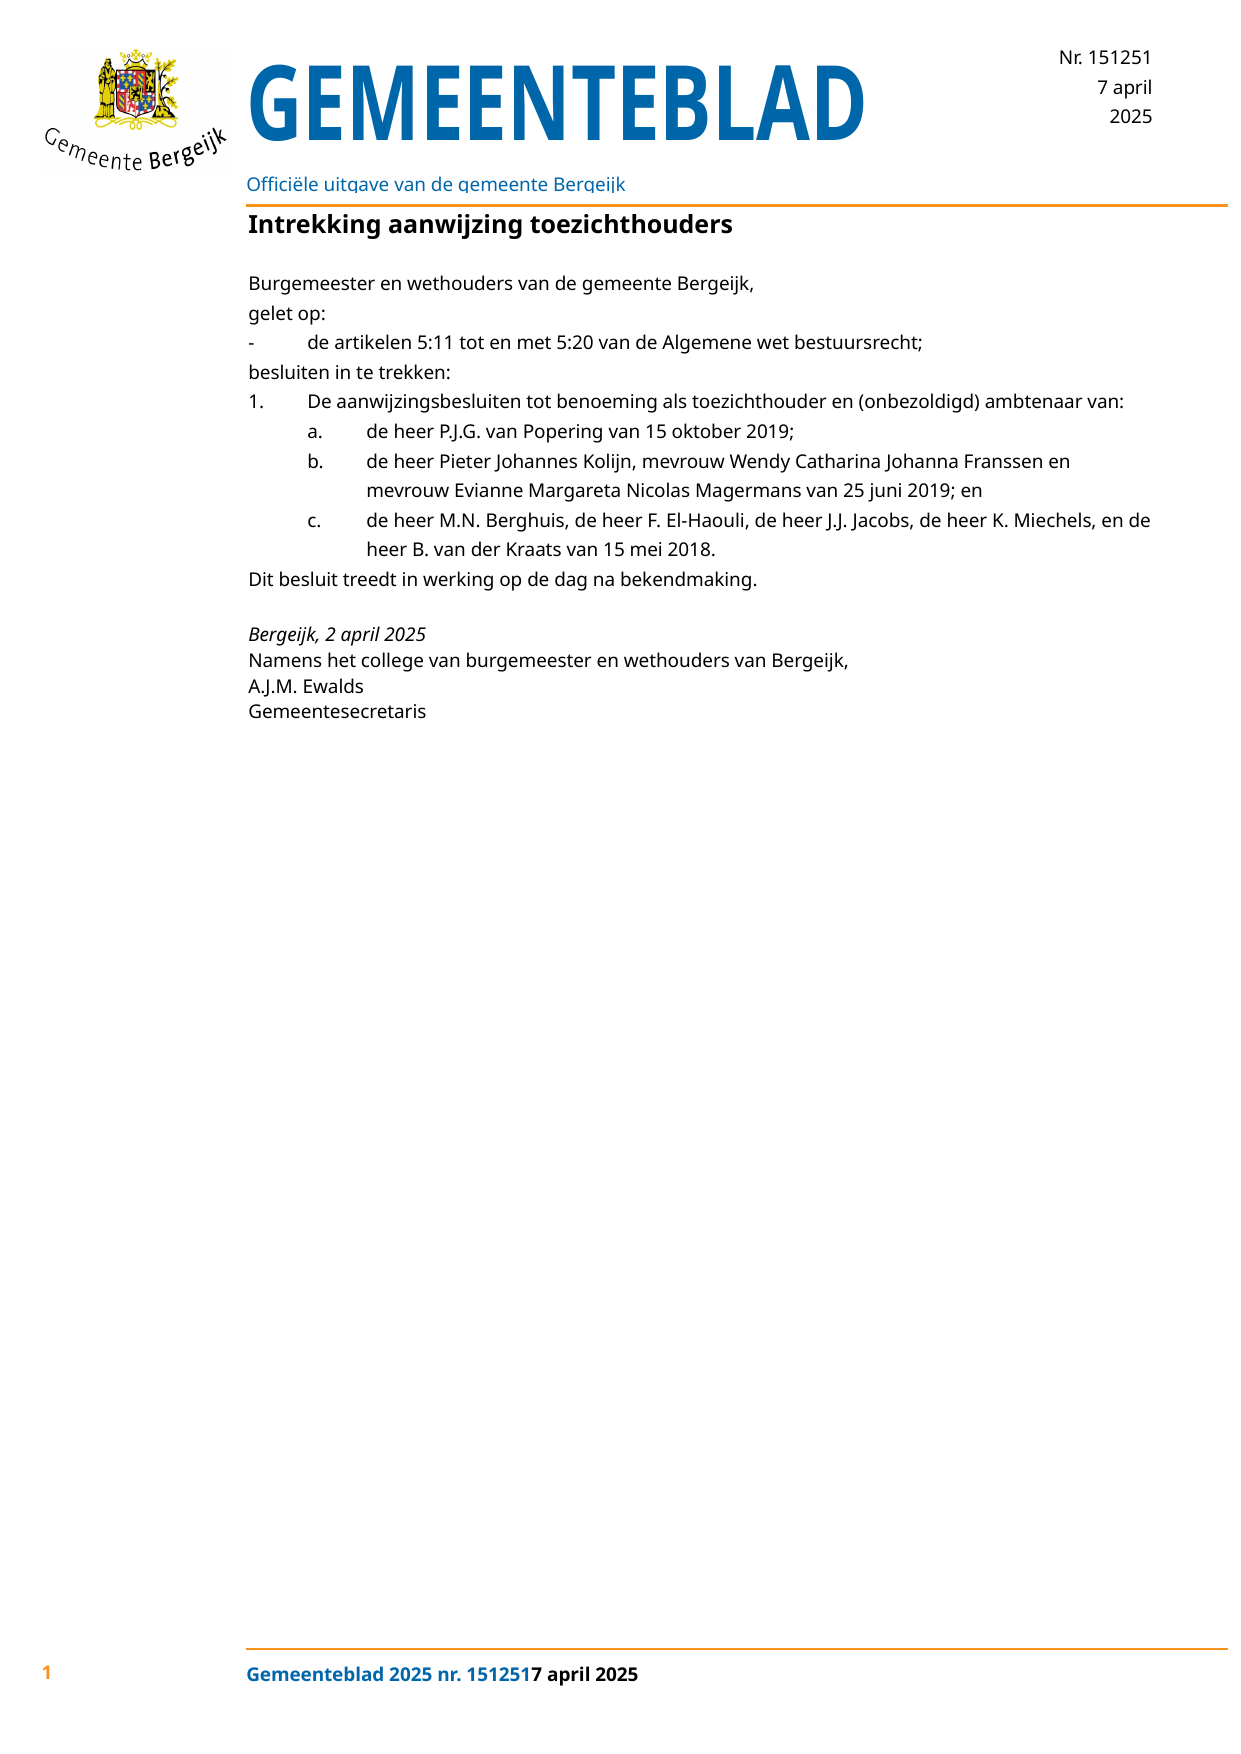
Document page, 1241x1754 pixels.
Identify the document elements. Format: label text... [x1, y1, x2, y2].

picture [41, 47, 231, 172]
text Dit besluit treedt in werking op de dag na bekendmaking. [248, 566, 1152, 592]
text gelet op: [248, 300, 1152, 326]
text Intrekking aanwijzing toezichthouders [248, 207, 1152, 241]
list de heer M.N. Berghuis, de heer F. El-Haouli, de heer J.J. Jacobs, de heer K. Miechels, en de heer B. van der Kraats van 15 mei 2018. [307, 507, 1152, 562]
text besluiten in te trekken: [248, 359, 1152, 385]
list de artikelen 5:11 tot en met 5:20 van de Algemene wet bestuursrecht; [248, 329, 1152, 355]
text Namens het college van burgemeester en wethouders van Bergeijk, [248, 647, 1152, 673]
text Burgemeester en wethouders van de gemeente Bergeijk, [248, 270, 1152, 296]
list de heer P.J.G. van Popering van 15 oktober 2019; [307, 418, 1152, 444]
text Bergeijk, 2 april 2025 [248, 621, 1152, 647]
text Gemeentesecretaris [248, 699, 1152, 724]
list de heer Pieter Johannes Kolijn, mevrouw Wendy Catharina Johanna Franssen en mevrouw Evianne Margareta Nicolas Magermans van 25 juni 2019; en [307, 448, 1152, 503]
list De aanwijzingsbesluiten tot benoeming als toezichthouder en (onbezoldigd) ambtenaar van: [248, 389, 1152, 414]
text A.J.M. Ewalds [248, 673, 1152, 699]
